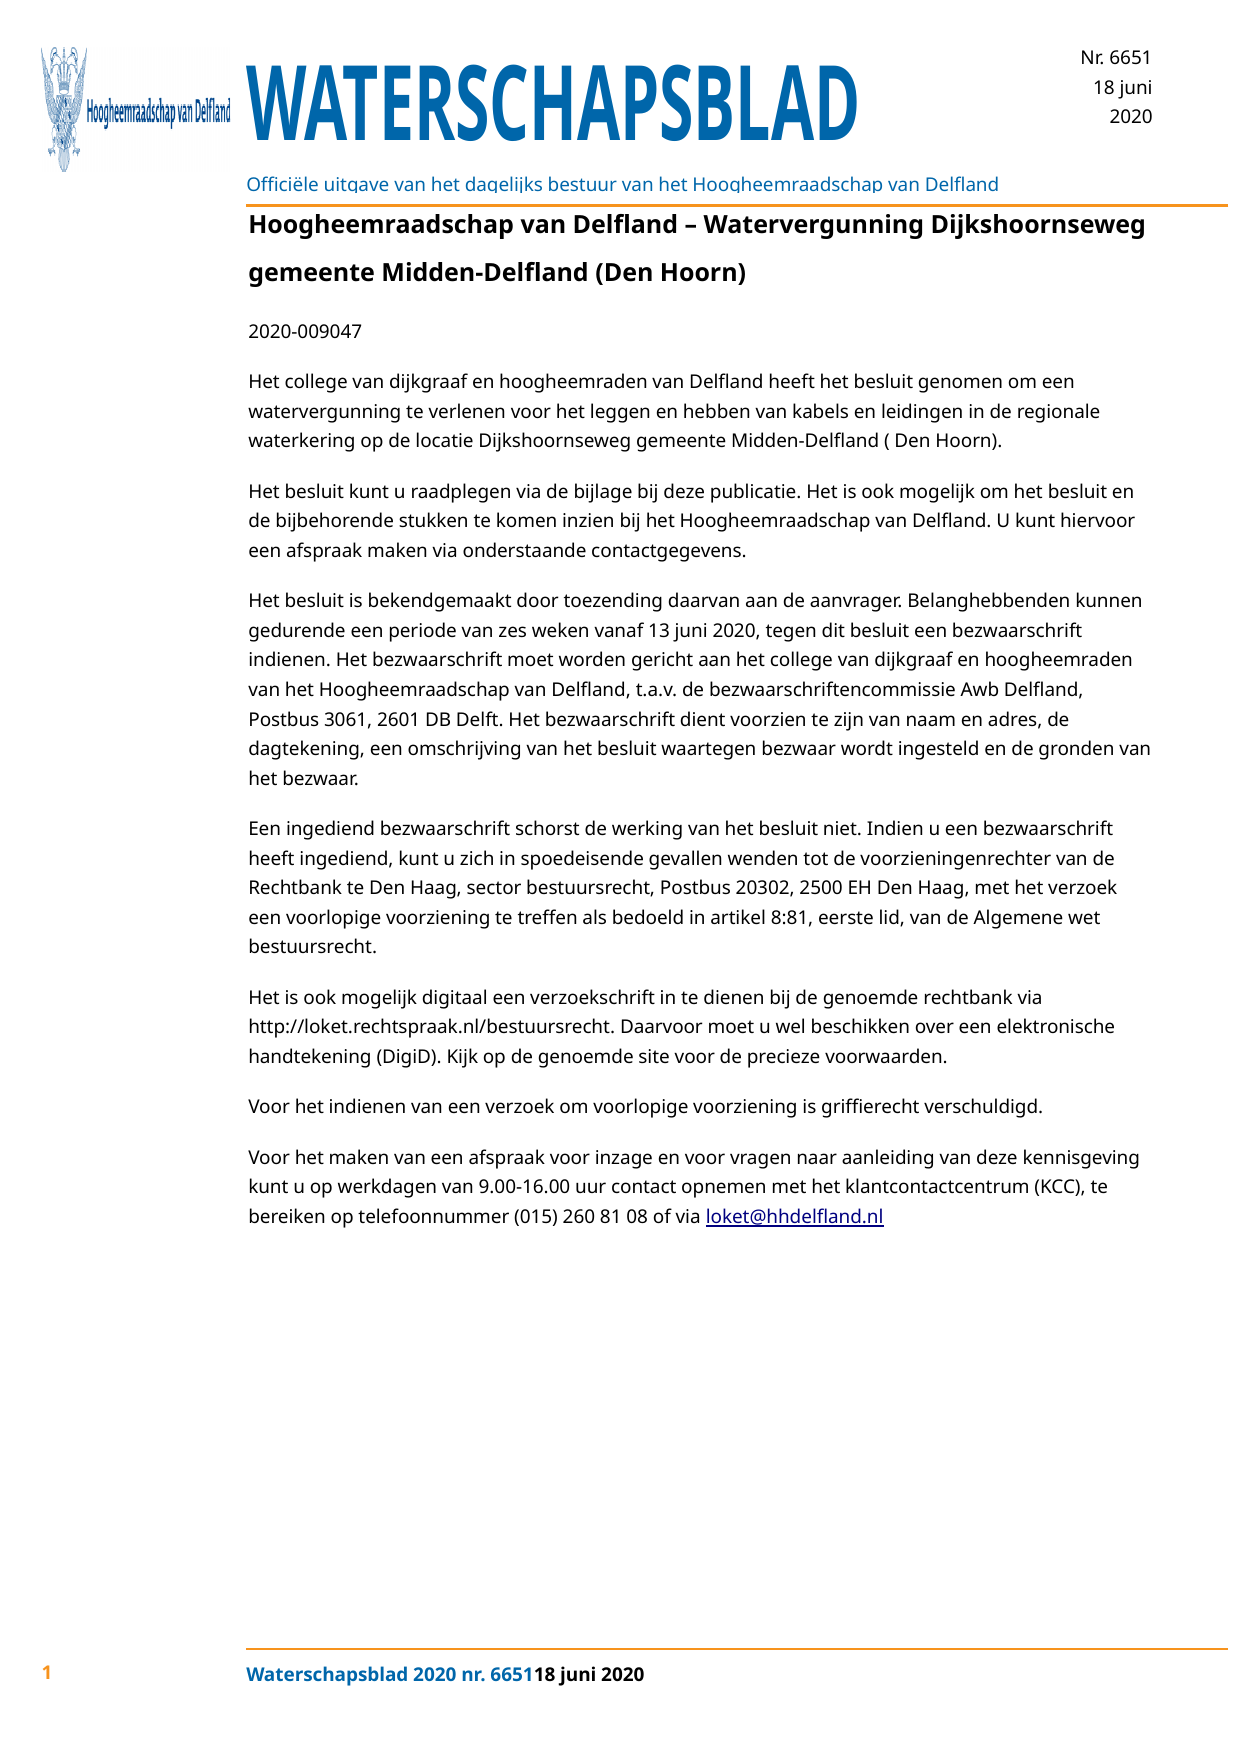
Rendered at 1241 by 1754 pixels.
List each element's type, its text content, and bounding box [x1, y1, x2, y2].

text Het besluit is bekendgemaakt door toezending daarvan aan de aanvrager. Belanghebbenden kunnen gedurende een periode van zes weken vanaf 13 juni 2020, tegen dit besluit een bezwaarschrift indienen. Het bezwaarschrift moet worden gericht aan het college van dijkgraaf en hoogheemraden van het Hoogheemraadschap van Delfland, t.a.v. de bezwaarschriftencommissie Awb Delfland, Postbus 3061, 2601 DB Delft. Het bezwaarschrift dient voorzien te zijn van naam en adres, de dagtekening, een omschrijving van het besluit waartegen bezwaar wordt ingesteld en de gronden van het bezwaar. [248, 587, 1152, 791]
text Voor het maken van een afspraak voor inzage en voor vragen naar aanleiding van deze kennisgeving kunt u op werkdagen van 9.00-16.00 uur contact opnemen met het klantcontactcentrum (KCC), te bereiken op telefoonnummer (015) 260 81 08 of via loket@hhdelfland.nl [248, 1144, 1152, 1229]
text Voor het indienen van een verzoek om voorlopige voorziening is griffierecht verschuldigd. [248, 1094, 1152, 1119]
text Het is ook mogelijk digitaal een verzoekschrift in te dienen bij de genoemde rechtbank via http://loket.rechtspraak.nl/bestuursrecht. Daarvoor moet u wel beschikken over een elektronische handtekening (DigiD). Kijk op de genoemde site voor de precieze voorwaarden. [248, 984, 1152, 1069]
text Hoogheemraadschap van Delfland – Watervergunning Dijkshoornseweg gemeente Midden-Delfland (Den Hoorn) [248, 207, 1152, 288]
text Het college van dijkgraaf en hoogheemraden van Delfland heeft het besluit genomen om een watervergunning te verlenen voor het leggen en hebben van kabels en leidingen in de regionale waterkering op de locatie Dijkshoornseweg gemeente Midden-Delfland ( Den Hoorn). [248, 368, 1152, 453]
text Het besluit kunt u raadplegen via de bijlage bij deze publicatie. Het is ook mogelijk om het besluit en de bijbehorende stukken te komen inzien bij het Hoogheemraadschap van Delfland. U kunt hiervoor een afspraak maken via onderstaande contactgegevens. [248, 478, 1152, 563]
picture [41, 47, 231, 172]
text Een ingediend bezwaarschrift schorst de werking van het besluit niet. Indien u een bezwaarschrift heeft ingediend, kunt u zich in spoedeisende gevallen wenden tot de voorzieningenrechter van de Rechtbank te Den Haag, sector bestuursrecht, Postbus 20302, 2500 EH Den Haag, met het verzoek een voorlopige voorziening te treffen als bedoeld in artikel 8:81, eerste lid, van de Algemene wet bestuursrecht. [248, 815, 1152, 959]
text 2020-009047 [248, 318, 1152, 344]
